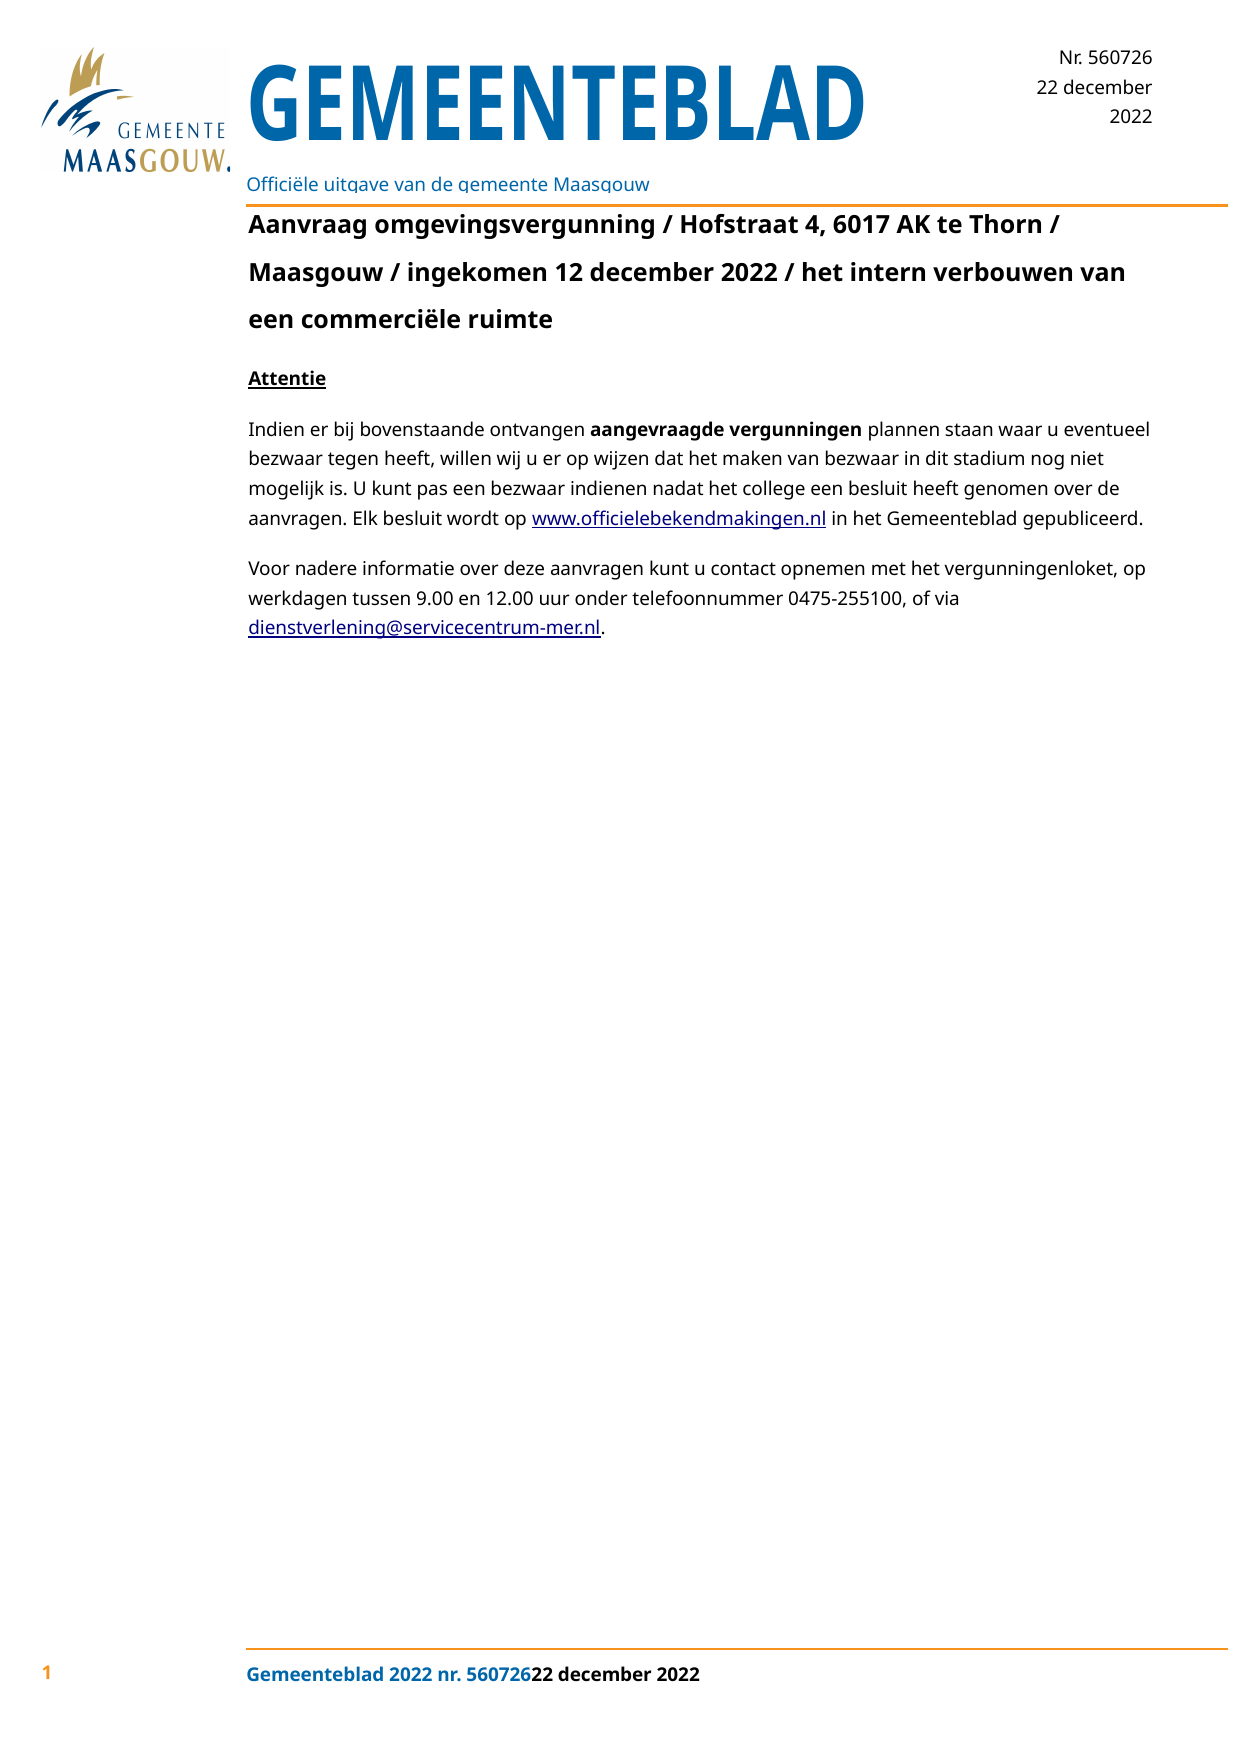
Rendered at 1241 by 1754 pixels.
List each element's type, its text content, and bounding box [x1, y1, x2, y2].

text Indien er bij bovenstaande ontvangen aangevraagde vergunningen plannen staan waar u eventueel bezwaar tegen heeft, willen wij u er op wijzen dat het maken van bezwaar in dit stadium nog niet mogelijk is. U kunt pas een bezwaar indienen nadat het college een besluit heeft genomen over de aanvragen. Elk besluit wordt op www.officielebekendmakingen.nl in het Gemeenteblad gepubliceerd. [248, 416, 1152, 530]
text Attentie [248, 366, 1152, 391]
text Aanvraag omgevingsvergunning / Hofstraat 4, 6017 AK te Thorn / Maasgouw / ingekomen 12 december 2022 / het intern verbouwen van een commerciële ruimte [248, 207, 1152, 336]
picture [41, 47, 231, 172]
text Voor nadere informatie over deze aanvragen kunt u contact opnemen met het vergunningenloket, op werkdagen tussen 9.00 en 12.00 uur onder telefoonnummer 0475-255100, of via dienstverlening@servicecentrum-mer.nl. [248, 555, 1152, 640]
